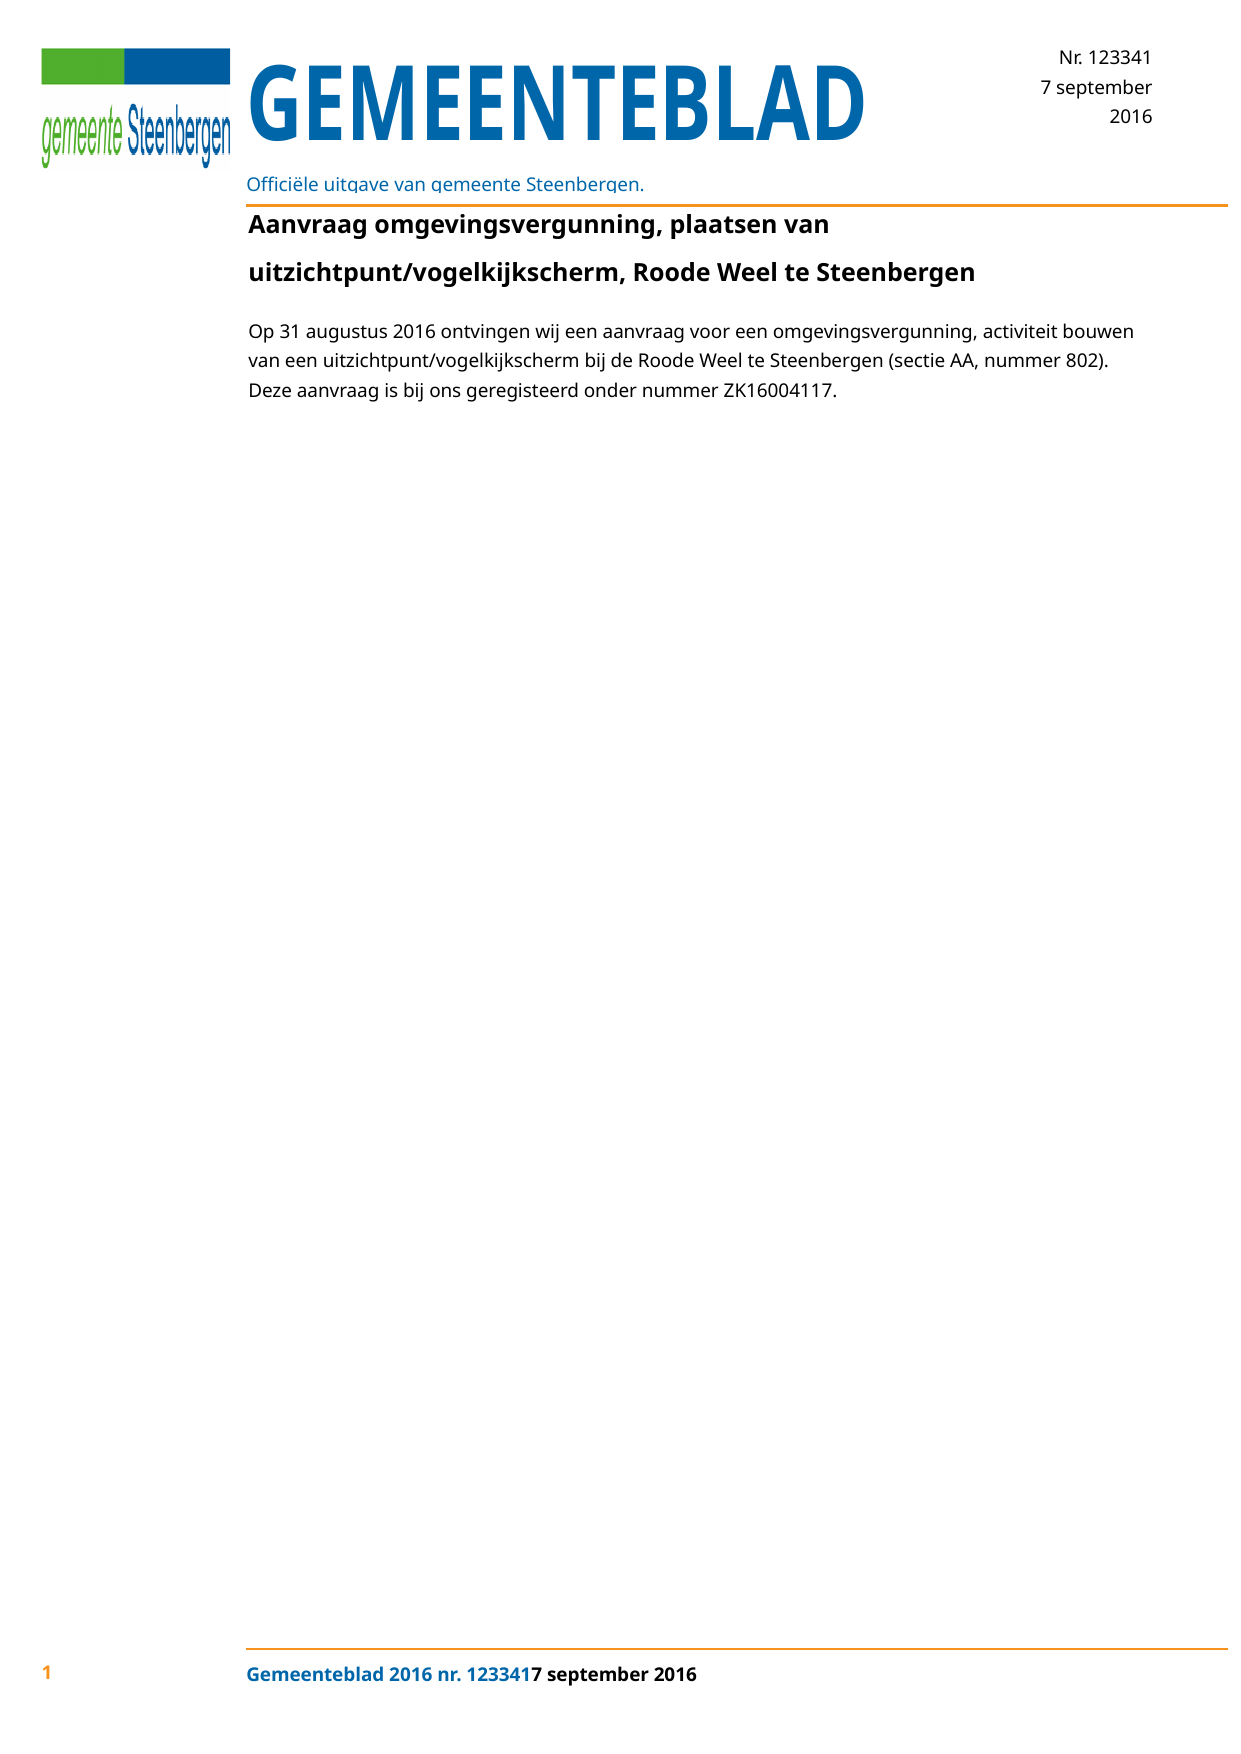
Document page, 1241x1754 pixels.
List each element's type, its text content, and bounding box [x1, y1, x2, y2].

text Aanvraag omgevingsvergunning, plaatsen van uitzichtpunt/vogelkijkscherm, Roode Weel te Steenbergen [248, 207, 1152, 288]
text Op 31 augustus 2016 ontvingen wij een aanvraag voor een omgevingsvergunning, activiteit bouwen van een uitzichtpunt/vogelkijkscherm bij de Roode Weel te Steenbergen (sectie AA, nummer 802). Deze aanvraag is bij ons geregisteerd onder nummer ZK16004117. [248, 318, 1152, 403]
picture [41, 47, 231, 172]
